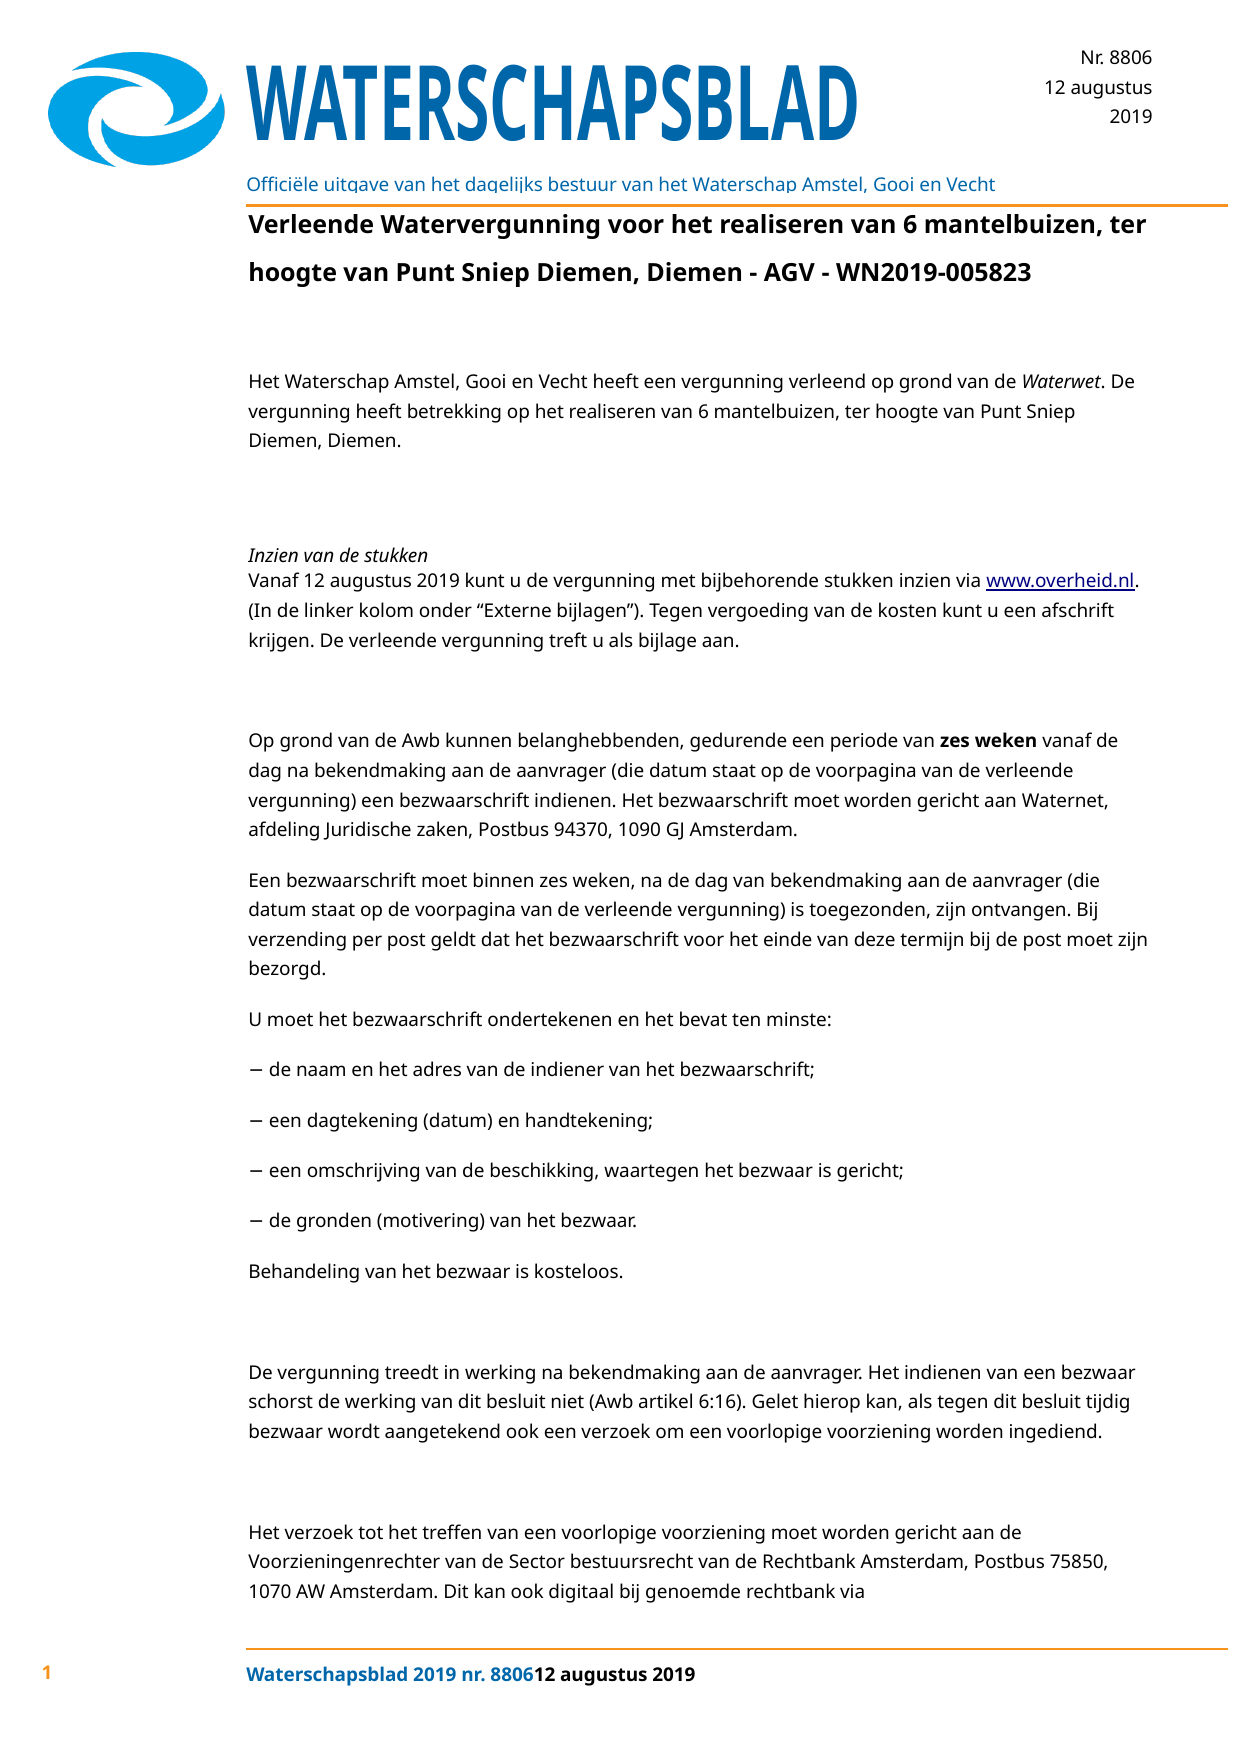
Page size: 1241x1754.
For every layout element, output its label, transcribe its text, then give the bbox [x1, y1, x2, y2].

text − een dagtekening (datum) en handtekening; [248, 1107, 1152, 1132]
text Het Waterschap Amstel, Gooi en Vecht heeft een vergunning verleend op grond van de Waterwet. De vergunning heeft betrekking op het realiseren van 6 mantelbuizen, ter hoogte van Punt Sniep Diemen, Diemen. [248, 368, 1152, 453]
text Behandeling van het bezwaar is kosteloos. [248, 1258, 1152, 1284]
text Vanaf 12 augustus 2019 kunt u de vergunning met bijbehorende stukken inzien via www.overheid.nl. (In de linker kolom onder “Externe bijlagen”). Tegen vergoeding van de kosten kunt u een afschrift krijgen. De verleende vergunning treft u als bijlage aan. [248, 568, 1152, 652]
text Het verzoek tot het treffen van een voorlopige voorziening moet worden gericht aan de Voorzieningenrechter van de Sector bestuursrecht van de Rechtbank Amsterdam, Postbus 75850, 1070 AW Amsterdam. Dit kan ook digitaal bij genoemde rechtbank via [248, 1519, 1152, 1604]
text Een bezwaarschrift moet binnen zes weken, na de dag van bekendmaking aan de aanvrager (die datum staat op de voorpagina van de verleende vergunning) is toegezonden, zijn ontvangen. Bij verzending per post geldt dat het bezwaarschrift voor het einde van deze termijn bij de post moet zijn bezorgd. [248, 867, 1152, 981]
picture [41, 47, 231, 172]
text U moet het bezwaarschrift ondertekenen en het bevat ten minste: [248, 1006, 1152, 1032]
text − de naam en het adres van de indiener van het bezwaarschrift; [248, 1056, 1152, 1082]
text Verleende Watervergunning voor het realiseren van 6 mantelbuizen, ter hoogte van Punt Sniep Diemen, Diemen - AGV - WN2019-005823 [248, 207, 1152, 288]
text De vergunning treedt in werking na bekendmaking aan de aanvrager. Het indienen van een bezwaar schorst de werking van dit besluit niet (Awb artikel 6:16). Gelet hierop kan, als tegen dit besluit tijdig bezwaar wordt aangetekend ook een verzoek om een voorlopige voorziening worden ingediend. [248, 1359, 1152, 1444]
text Inzien van de stukken [248, 542, 1152, 568]
text Op grond van de Awb kunnen belanghebbenden, gedurende een periode van zes weken vanaf de dag na bekendmaking aan de aanvrager (die datum staat op de voorpagina van de verleende vergunning) een bezwaarschrift indienen. Het bezwaarschrift moet worden gericht aan Waternet, afdeling Juridische zaken, Postbus 94370, 1090 GJ Amsterdam. [248, 728, 1152, 842]
text − een omschrijving van de beschikking, waartegen het bezwaar is gericht; [248, 1157, 1152, 1183]
text − de gronden (motivering) van het bezwaar. [248, 1208, 1152, 1233]
